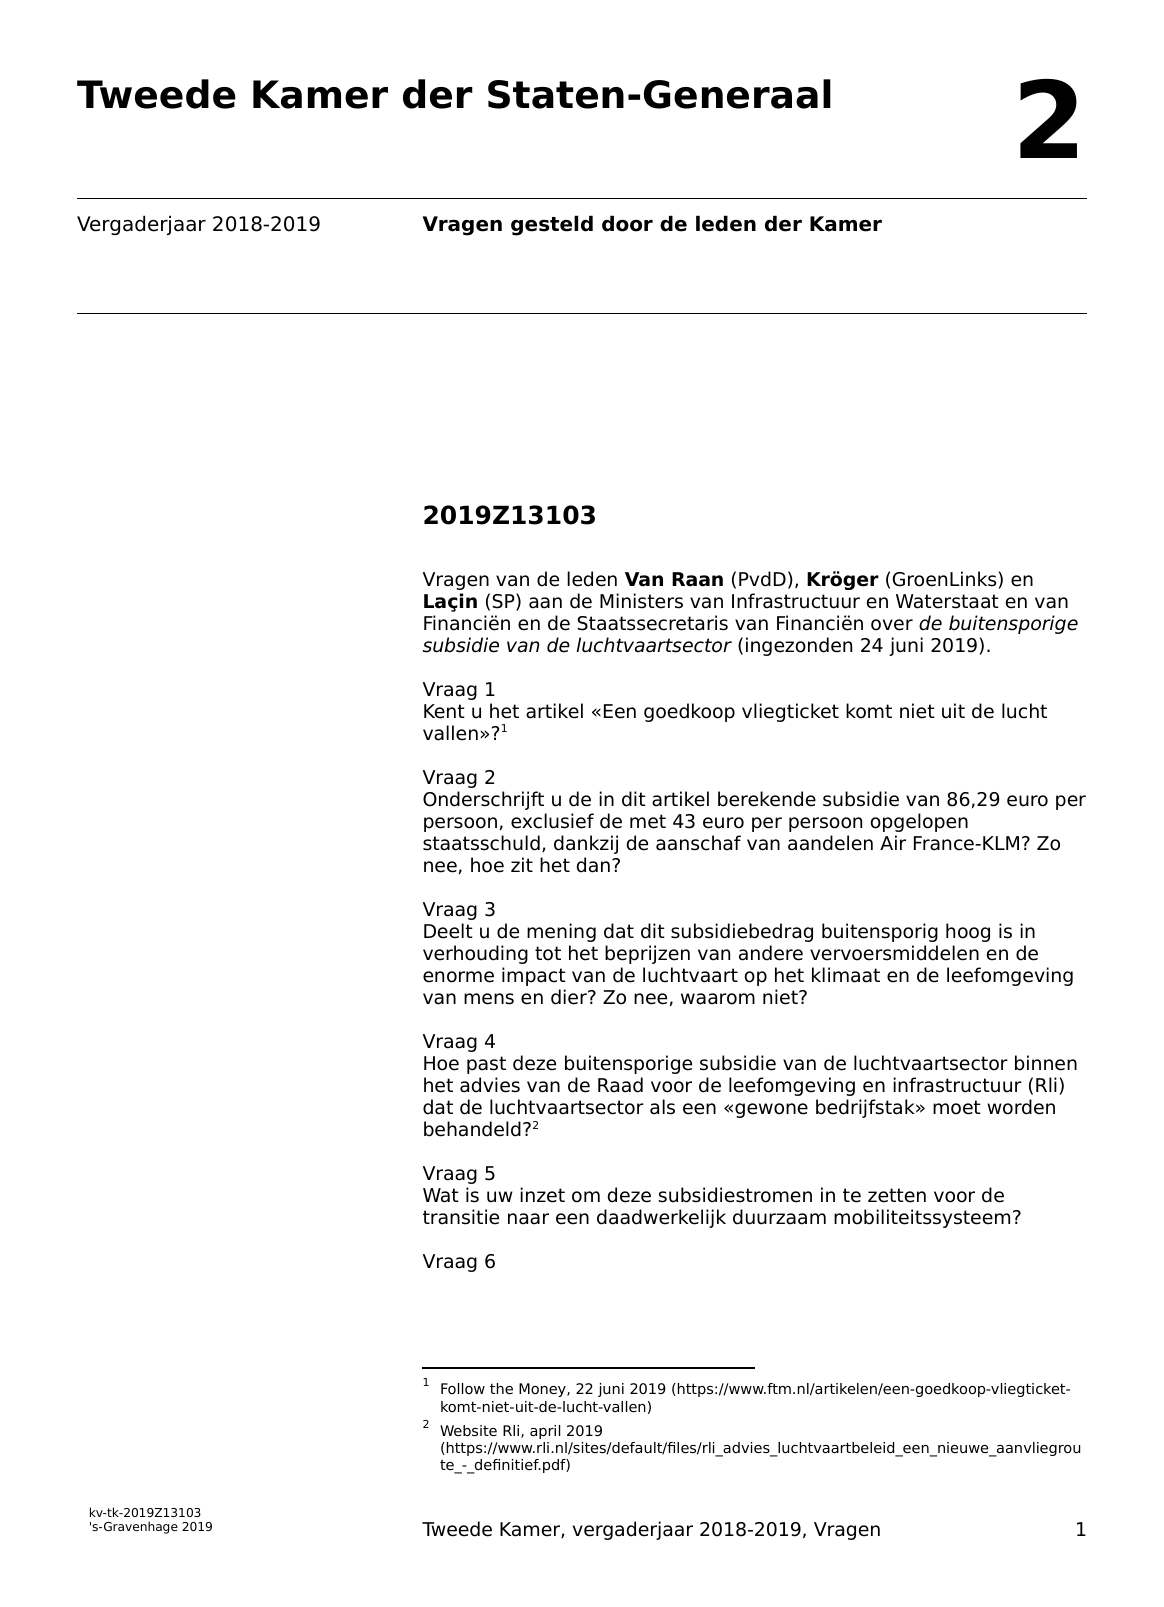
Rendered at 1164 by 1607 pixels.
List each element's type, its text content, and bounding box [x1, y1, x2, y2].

text Deelt u de mening dat dit subsidiebedrag buitensporig hoog is in verhouding tot het beprijzen van andere vervoersmiddelen en de enorme impact van de luchtvaart op het klimaat en de leefomgeving van mens en dier? Zo nee, waarom niet? [422, 921, 1087, 1009]
text Kent u het artikel «Een goedkoop vliegticket komt niet uit de lucht vallen»? [422, 701, 1087, 745]
text Wat is uw inzet om deze subsidiestromen in te zetten voor de transitie naar een daadwerkelijk duurzaam mobiliteitssysteem? [422, 1185, 1087, 1229]
table_cell Vergaderjaar 2018-2019 [77, 199, 422, 313]
text Vraag 3 [422, 899, 1087, 921]
text Vraag 1 [422, 679, 1087, 701]
text Website Rli, april 2019 (https://www.rli.nl/sites/default/files/rli_advies_luchtvaartbeleid_een_nieuwe_aanvliegroute_-_definitief.pdf) [422, 1418, 1087, 1474]
text Vragen van de leden Van Raan (PvdD), Kröger (GroenLinks) en Laçin (SP) aan de Ministers van Infrastructuur en Waterstaat en van Financiën en de Staatssecretaris van Financiën over de buitensporige subsidie van de luchtvaartsector (ingezonden 24 juni 2019). [422, 569, 1087, 657]
text Hoe past deze buitensporige subsidie van de luchtvaartsector binnen het advies van de Raad voor de leefomgeving en infrastructuur (Rli) dat de luchtvaartsector als een «gewone bedrijfstak» moet worden behandeld? [422, 1053, 1087, 1141]
table_cell Vragen gesteld door de leden der Kamer [422, 199, 1087, 313]
table_header Tweede Kamer der Staten-Generaal [77, 59, 886, 198]
text Vraag 6 [422, 1251, 1087, 1273]
text 2019Z13103 [422, 501, 1087, 531]
text Vraag 5 [422, 1163, 1087, 1185]
text Vraag 4 [422, 1031, 1087, 1053]
text Vraag 2 [422, 767, 1087, 789]
text 's-Gravenhage 2019 [88, 1520, 323, 1534]
text Onderschrijft u de in dit artikel berekende subsidie van 86,29 euro per persoon, exclusief de met 43 euro per persoon opgelopen staatsschuld, dankzij de aanschaf van aandelen Air France-KLM? Zo nee, hoe zit het dan? [422, 789, 1087, 877]
text Follow the Money, 22 juni 2019 (https://www.ftm.nl/artikelen/een-goedkoop-vliegticket-komt-niet-uit-de-lucht-vallen) [422, 1377, 1087, 1416]
table_header 2 [886, 59, 1087, 198]
text kv-tk-2019Z13103 [88, 1506, 323, 1520]
